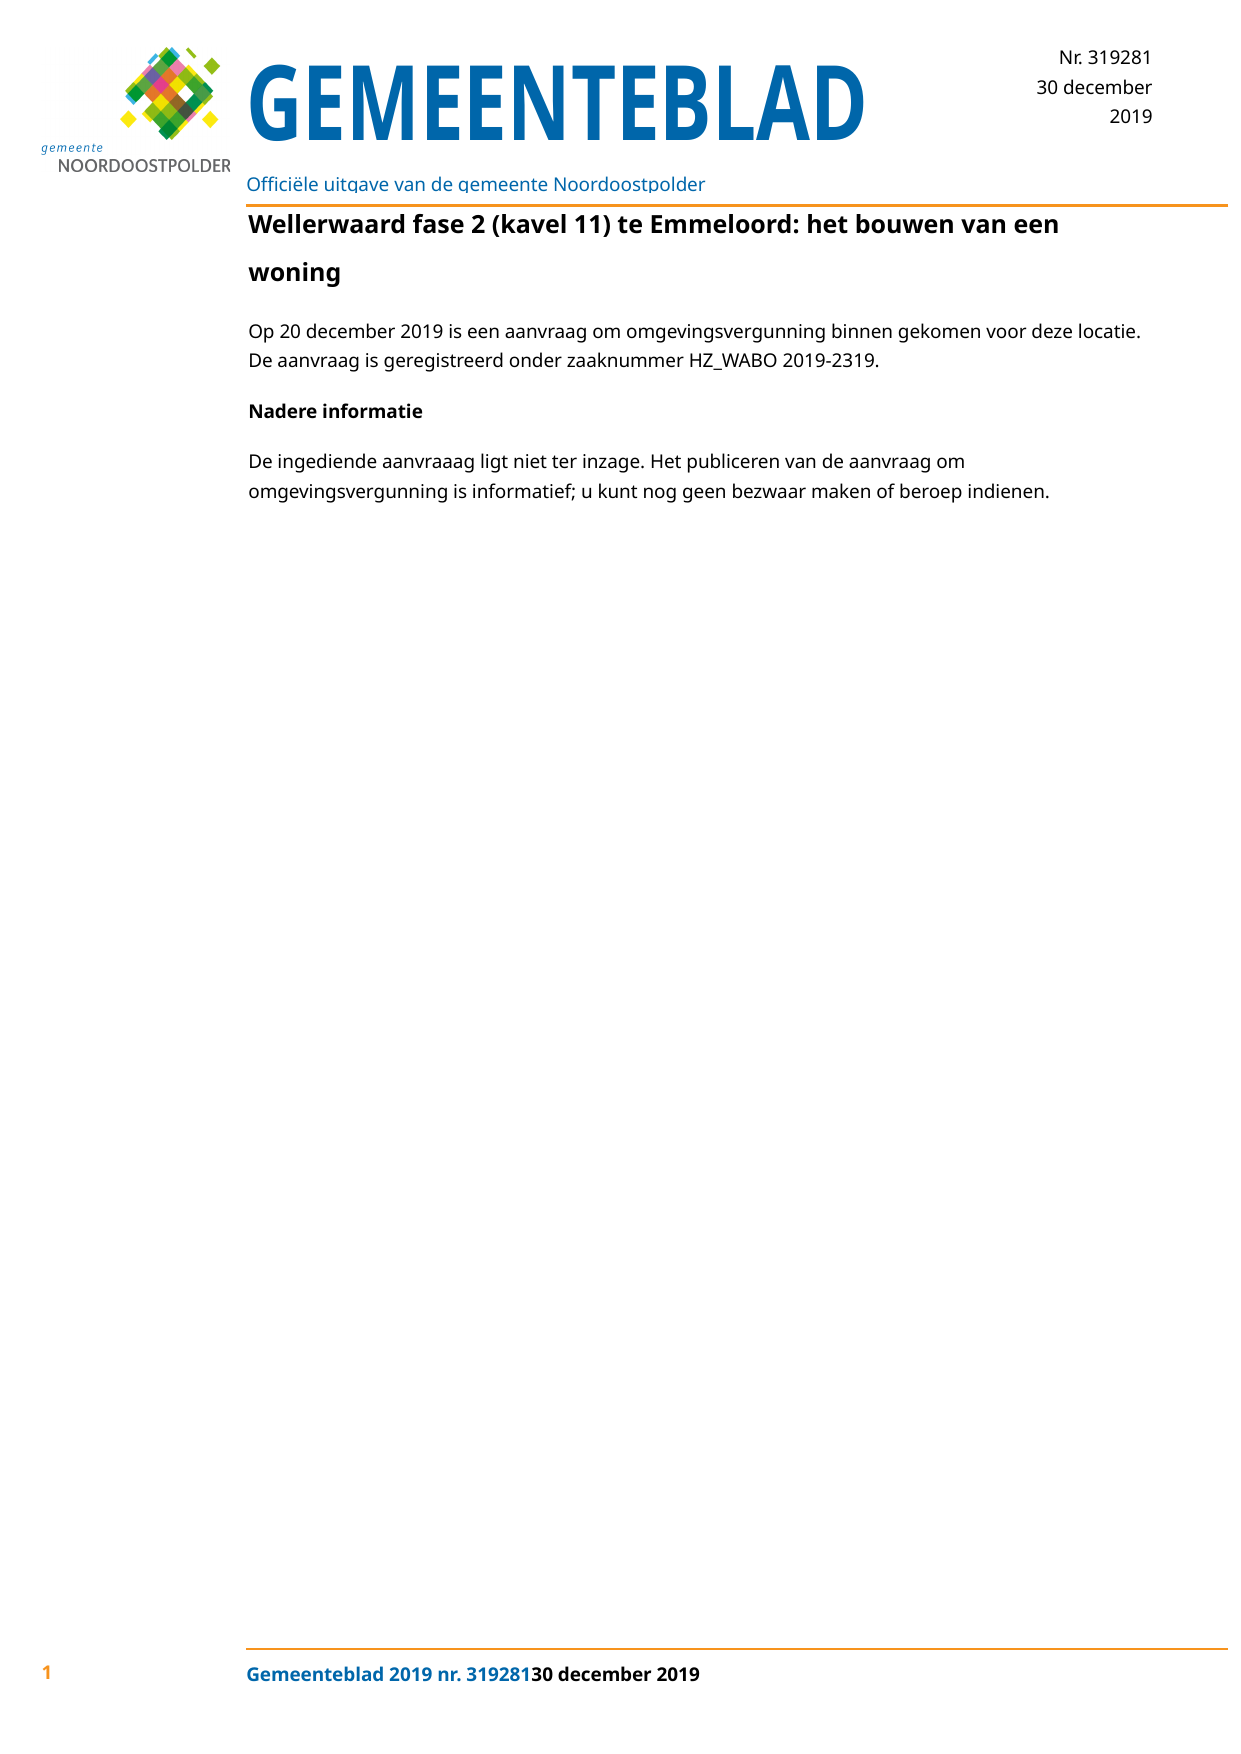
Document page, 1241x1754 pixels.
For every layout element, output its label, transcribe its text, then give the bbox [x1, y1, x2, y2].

picture [41, 47, 231, 172]
text Nadere informatie [248, 398, 1152, 424]
text De ingediende aanvraaag ligt niet ter inzage. Het publiceren van de aanvraag om omgevingsvergunning is informatief; u kunt nog geen bezwaar maken of beroep indienen. [248, 448, 1152, 504]
text Wellerwaard fase 2 (kavel 11) te Emmeloord: het bouwen van een woning [248, 207, 1152, 288]
text Op 20 december 2019 is een aanvraag om omgevingsvergunning binnen gekomen voor deze locatie. De aanvraag is geregistreerd onder zaaknummer HZ_WABO 2019-2319. [248, 318, 1152, 373]
